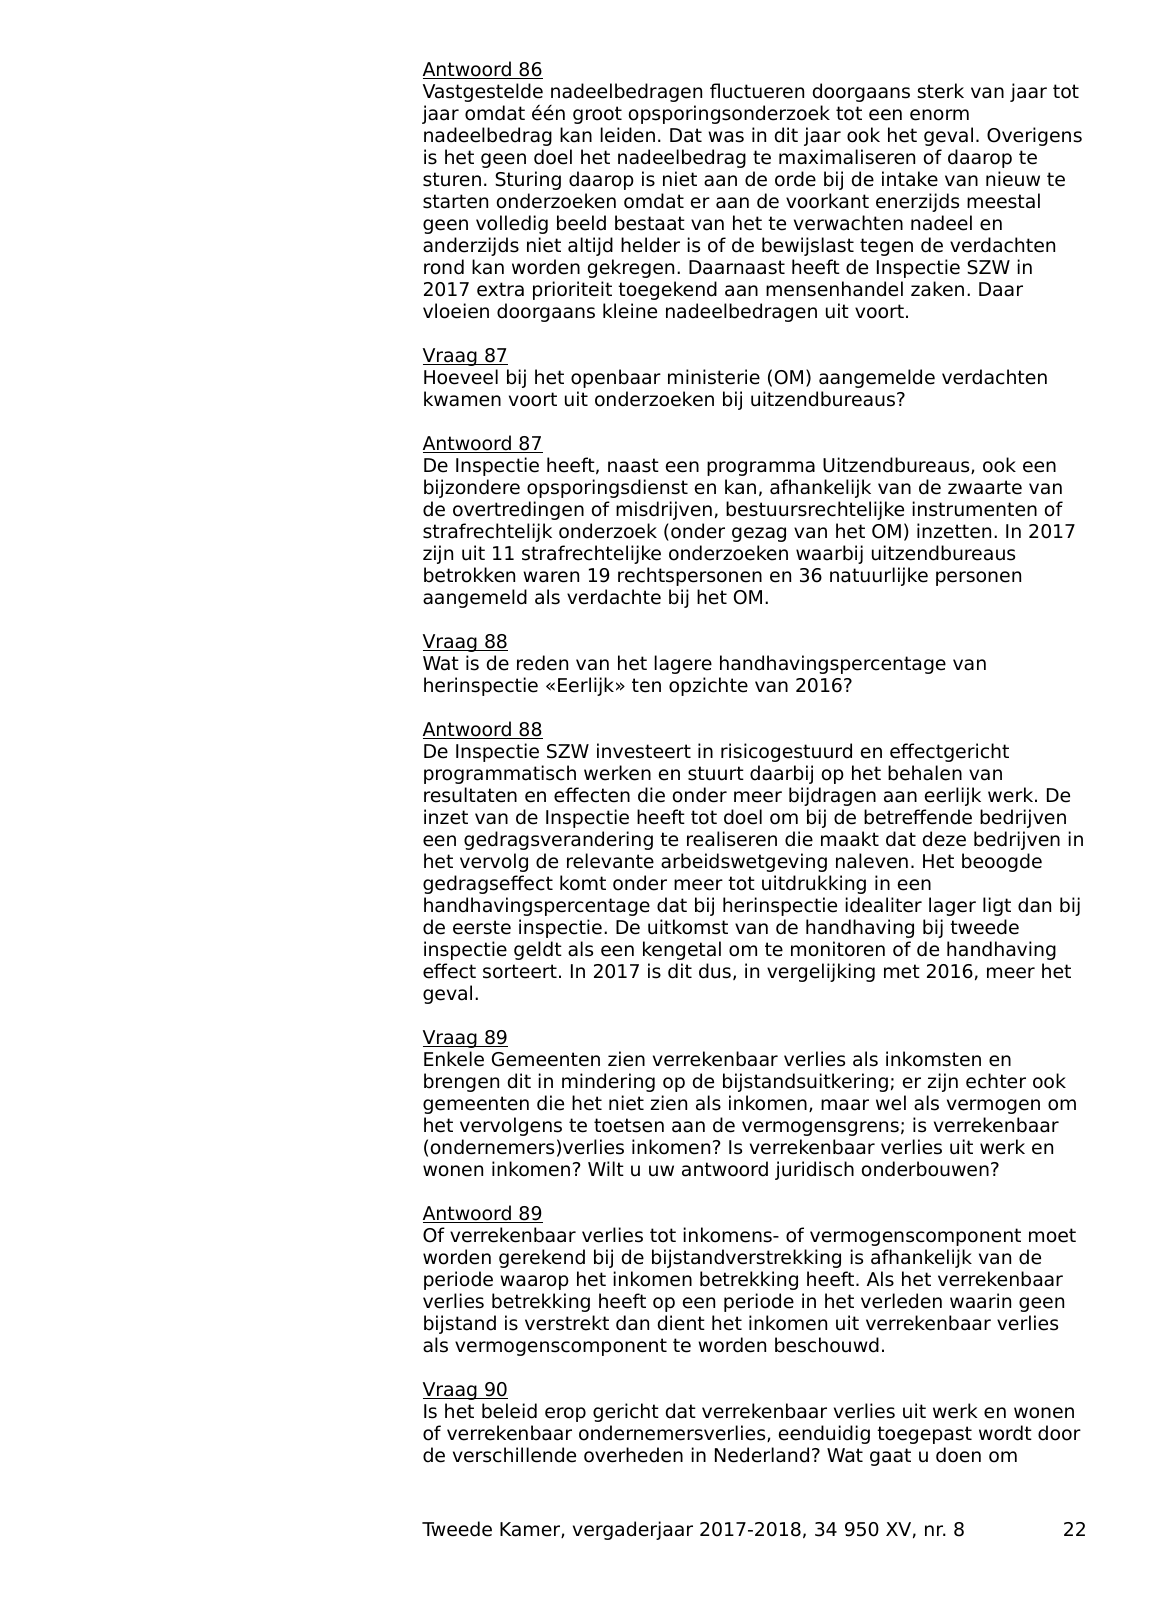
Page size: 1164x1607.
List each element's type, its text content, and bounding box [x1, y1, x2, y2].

text De Inspectie heeft, naast een programma Uitzendbureaus, ook een bijzondere opsporingsdienst en kan, afhankelijk van de zwaarte van de overtredingen of misdrijven, bestuursrechtelijke instrumenten of strafrechtelijk onderzoek (onder gezag van het OM) inzetten. In 2017 zijn uit 11 strafrechtelijke onderzoeken waarbij uitzendbureaus betrokken waren 19 rechtspersonen en 36 natuurlijke personen aangemeld als verdachte bij het OM. [422, 455, 1087, 609]
text Vraag 88 [422, 631, 1087, 653]
text Vraag 89 [422, 1027, 1087, 1049]
text Antwoord 87 [422, 433, 1087, 455]
text Enkele Gemeenten zien verrekenbaar verlies als inkomsten en brengen dit in mindering op de bijstandsuitkering; er zijn echter ook gemeenten die het niet zien als inkomen, maar wel als vermogen om het vervolgens te toetsen aan de vermogensgrens; is verrekenbaar (ondernemers)verlies inkomen? Is verrekenbaar verlies uit werk en wonen inkomen? Wilt u uw antwoord juridisch onderbouwen? [422, 1049, 1087, 1181]
text Vraag 90 [422, 1379, 1087, 1401]
text Hoeveel bij het openbaar ministerie (OM) aangemelde verdachten kwamen voort uit onderzoeken bij uitzendbureaus? [422, 367, 1087, 411]
text Wat is de reden van het lagere handhavingspercentage van herinspectie «Eerlijk» ten opzichte van 2016? [422, 653, 1087, 697]
text Antwoord 86 [422, 59, 1087, 81]
text Is het beleid erop gericht dat verrekenbaar verlies uit werk en wonen of verrekenbaar ondernemersverlies, eenduidig toegepast wordt door de verschillende overheden in Nederland? Wat gaat u doen om [422, 1401, 1087, 1467]
text De Inspectie SZW investeert in risicogestuurd en effectgericht programmatisch werken en stuurt daarbij op het behalen van resultaten en effecten die onder meer bijdragen aan eerlijk werk. De inzet van de Inspectie heeft tot doel om bij de betreffende bedrijven een gedragsverandering te realiseren die maakt dat deze bedrijven in het vervolg de relevante arbeidswetgeving naleven. Het beoogde gedragseffect komt onder meer tot uitdrukking in een handhavingspercentage dat bij herinspectie idealiter lager ligt dan bij de eerste inspectie. De uitkomst van de handhaving bij tweede inspectie geldt als een kengetal om te monitoren of de handhaving effect sorteert. In 2017 is dit dus, in vergelijking met 2016, meer het geval. [422, 741, 1087, 1005]
text Antwoord 89 [422, 1203, 1087, 1225]
text Vastgestelde nadeelbedragen fluctueren doorgaans sterk van jaar tot jaar omdat één groot opsporingsonderzoek tot een enorm nadeelbedrag kan leiden. Dat was in dit jaar ook het geval. Overigens is het geen doel het nadeelbedrag te maximaliseren of daarop te sturen. Sturing daarop is niet aan de orde bij de intake van nieuw te starten onderzoeken omdat er aan de voorkant enerzijds meestal geen volledig beeld bestaat van het te verwachten nadeel en anderzijds niet altijd helder is of de bewijslast tegen de verdachten rond kan worden gekregen. Daarnaast heeft de Inspectie SZW in 2017 extra prioriteit toegekend aan mensenhandel zaken. Daar vloeien doorgaans kleine nadeelbedragen uit voort. [422, 81, 1087, 323]
text Of verrekenbaar verlies tot inkomens- of vermogenscomponent moet worden gerekend bij de bijstandverstrekking is afhankelijk van de periode waarop het inkomen betrekking heeft. Als het verrekenbaar verlies betrekking heeft op een periode in het verleden waarin geen bijstand is verstrekt dan dient het inkomen uit verrekenbaar verlies als vermogenscomponent te worden beschouwd. [422, 1225, 1087, 1357]
text Vraag 87 [422, 345, 1087, 367]
text Antwoord 88 [422, 719, 1087, 741]
